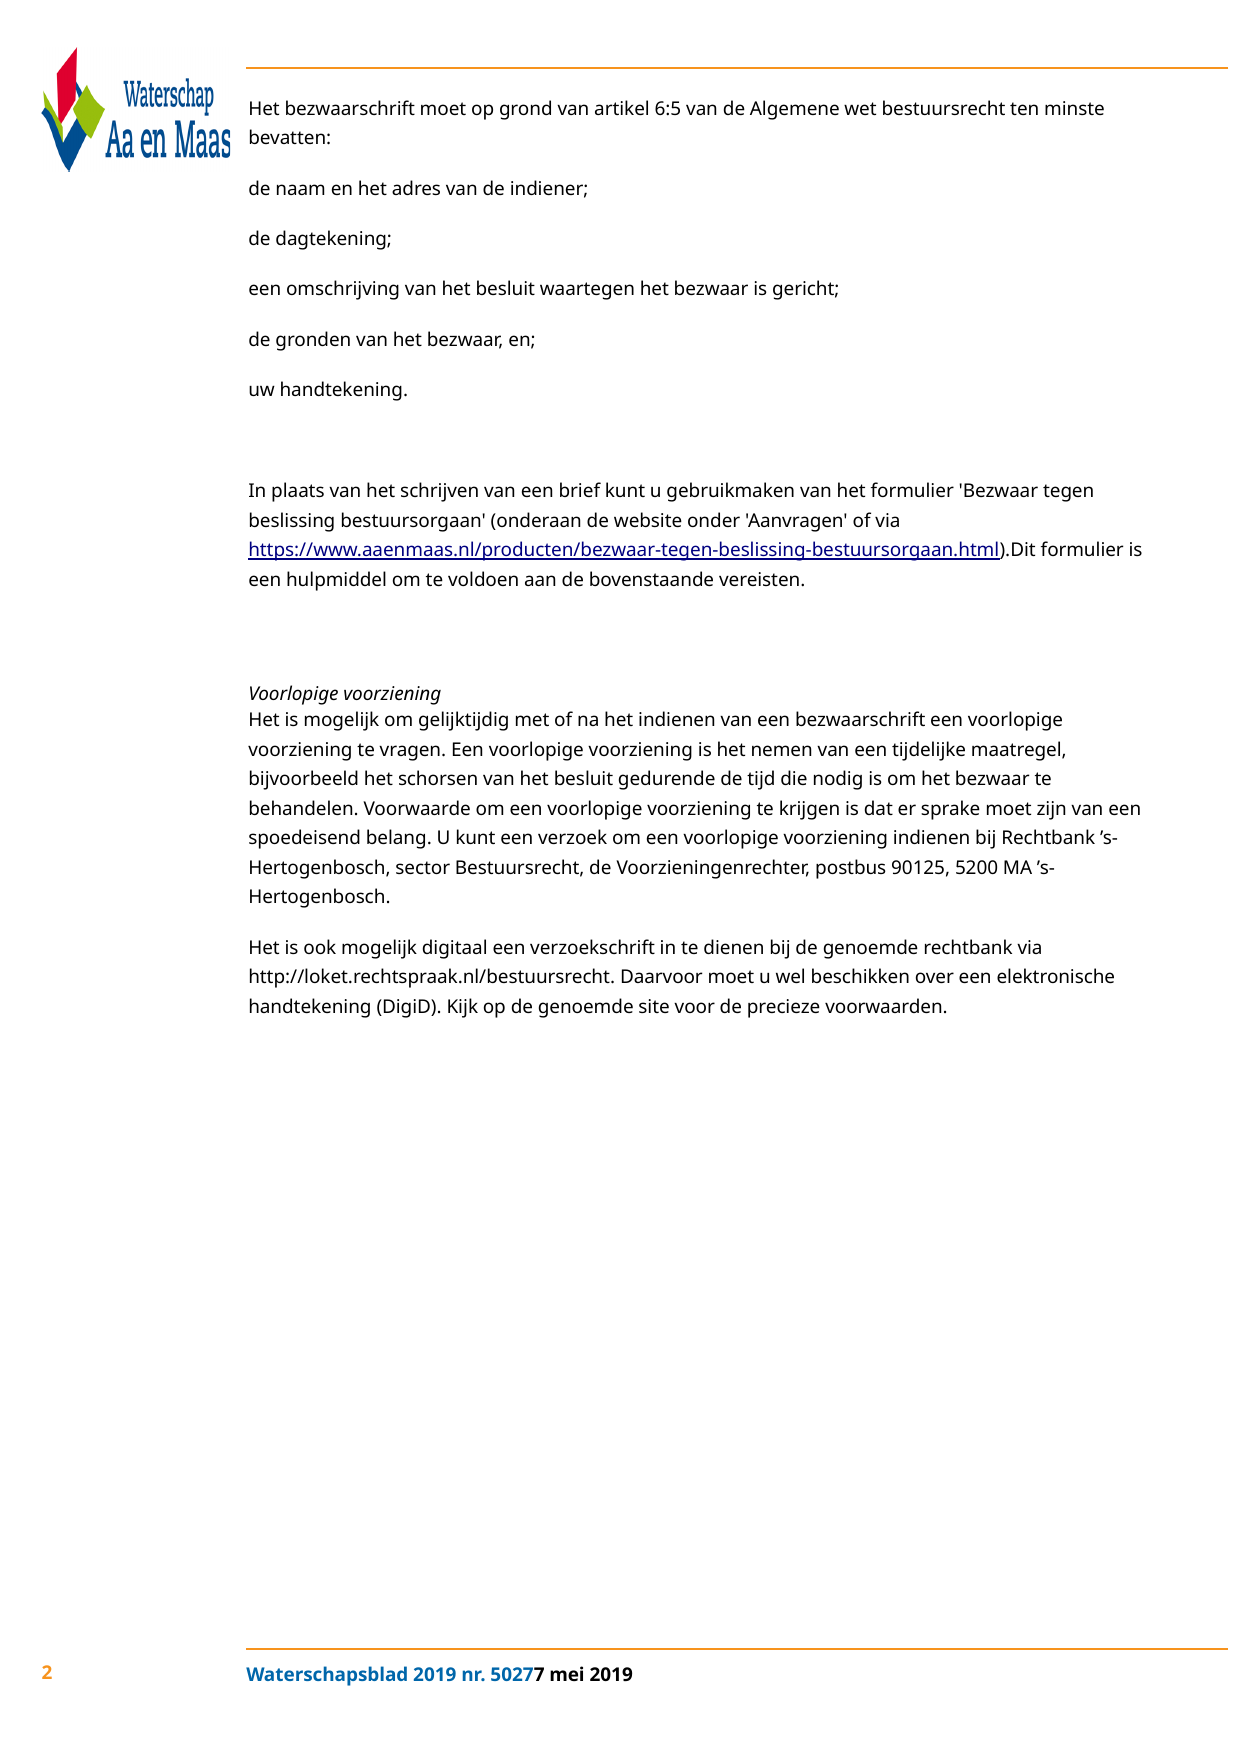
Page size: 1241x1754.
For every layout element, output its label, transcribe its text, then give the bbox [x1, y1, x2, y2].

text Voorlopige voorziening [248, 680, 1152, 706]
text Het is ook mogelijk digitaal een verzoekschrift in te dienen bij de genoemde rechtbank via http://loket.rechtspraak.nl/bestuursrecht. Daarvoor moet u wel beschikken over een elektronische handtekening (DigiD). Kijk op de genoemde site voor de precieze voorwaarden. [248, 934, 1152, 1019]
text de dagtekening; [248, 225, 1152, 251]
text de gronden van het bezwaar, en; [248, 326, 1152, 352]
text In plaats van het schrijven van een brief kunt u gebruikmaken van het formulier 'Bezwaar tegen beslissing bestuursorgaan' (onderaan de website onder 'Aanvragen' of via https://www.aaenmaas.nl/producten/bezwaar-tegen-beslissing-bestuursorgaan.html).Dit formulier is een hulpmiddel om te voldoen aan de bovenstaande vereisten. [248, 477, 1152, 592]
text Het bezwaarschrift moet op grond van artikel 6:5 van de Algemene wet bestuursrecht ten minste bevatten: [248, 95, 1152, 150]
text uw handtekening. [248, 376, 1152, 402]
picture [41, 47, 231, 172]
text de naam en het adres van de indiener; [248, 175, 1152, 201]
text Het is mogelijk om gelijktijdig met of na het indienen van een bezwaarschrift een voorlopige voorziening te vragen. Een voorlopige voorziening is het nemen van een tijdelijke maatregel, bijvoorbeeld het schorsen van het besluit gedurende de tijd die nodig is om het bezwaar te behandelen. Voorwaarde om een voorlopige voorziening te krijgen is dat er sprake moet zijn van een spoedeisend belang. U kunt een verzoek om een voorlopige voorziening indienen bij Rechtbank ’s-Hertogenbosch, sector Bestuursrecht, de Voorzieningenrechter, postbus 90125, 5200 MA ’s-Hertogenbosch. [248, 706, 1152, 909]
text een omschrijving van het besluit waartegen het bezwaar is gericht; [248, 276, 1152, 301]
